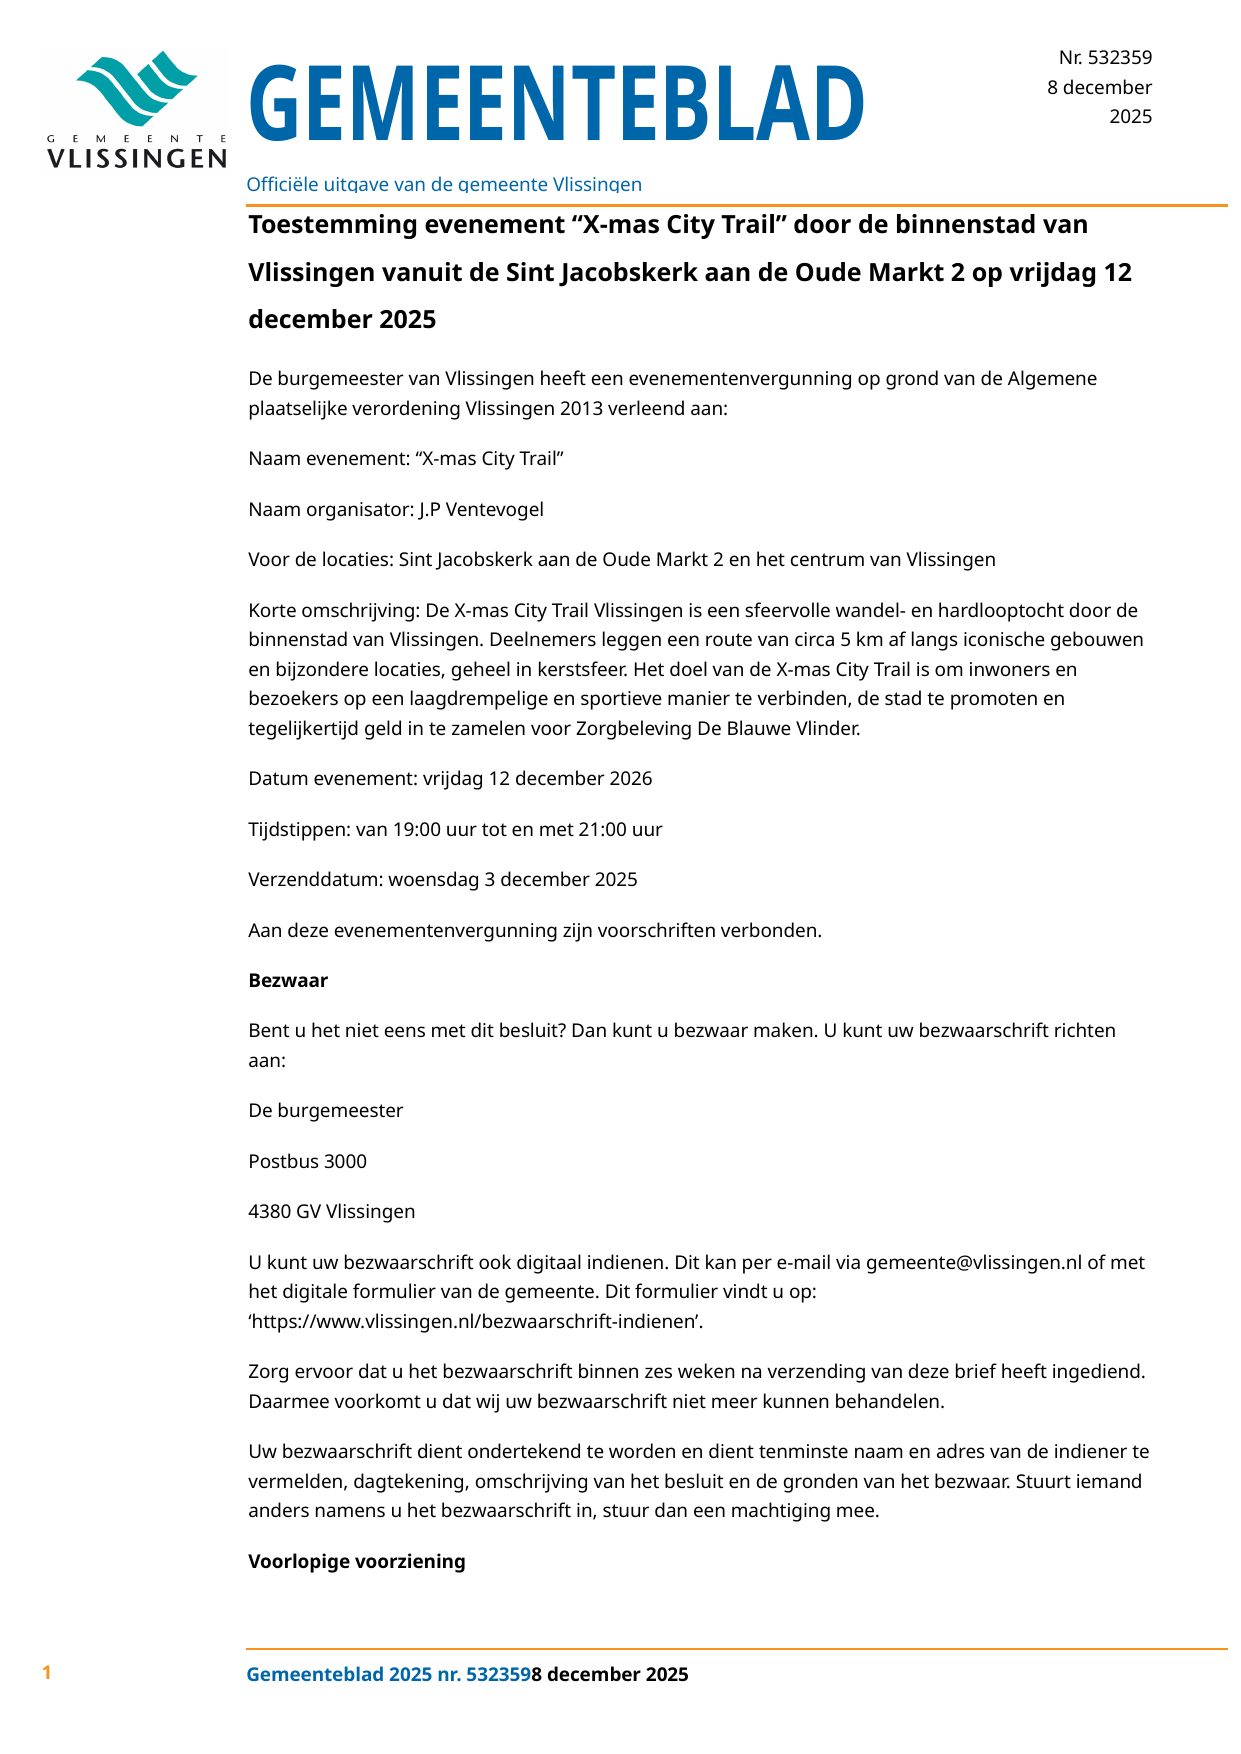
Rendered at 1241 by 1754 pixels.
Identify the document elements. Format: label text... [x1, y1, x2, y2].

text Korte omschrijving: De X-mas City Trail Vlissingen is een sfeervolle wandel- en hardlooptocht door de binnenstad van Vlissingen. Deelnemers leggen een route van circa 5 km af langs iconische gebouwen en bijzondere locaties, geheel in kerstsfeer. Het doel van de X-mas City Trail is om inwoners en bezoekers op een laagdrempelige en sportieve manier te verbinden, de stad te promoten en tegelijkertijd geld in te zamelen voor Zorgbeleving De Blauwe Vlinder. [248, 597, 1152, 741]
text Uw bezwaarschrift dient ondertekend te worden en dient tenminste naam en adres van de indiener te vermelden, dagtekening, omschrijving van het besluit en de gronden van het bezwaar. Stuurt iemand anders namens u het bezwaarschrift in, stuur dan een machtiging mee. [248, 1438, 1152, 1523]
text Naam organisator: J.P Ventevogel [248, 496, 1152, 522]
text Bent u het niet eens met dit besluit? Dan kunt u bezwaar maken. U kunt uw bezwaarschrift richten aan: [248, 1018, 1152, 1073]
text U kunt uw bezwaarschrift ook digitaal indienen. Dit kan per e-mail via gemeente@vlissingen.nl of met het digitale formulier van de gemeente. Dit formulier vindt u op: ‘https://www.vlissingen.nl/bezwaarschrift-indienen’. [248, 1249, 1152, 1334]
text Toestemming evenement “X-mas City Trail” door de binnenstad van Vlissingen vanuit de Sint Jacobskerk aan de Oude Markt 2 op vrijdag 12 december 2025 [248, 207, 1152, 336]
text 4380 GV Vlissingen [248, 1198, 1152, 1224]
text Postbus 3000 [248, 1148, 1152, 1174]
text Datum evenement: vrijdag 12 december 2026 [248, 766, 1152, 791]
text De burgemeester van Vlissingen heeft een evenementenvergunning op grond van de Algemene plaatselijke verordening Vlissingen 2013 verleend aan: [248, 366, 1152, 421]
text Aan deze evenementenvergunning zijn voorschriften verbonden. [248, 917, 1152, 942]
text De burgemeester [248, 1098, 1152, 1123]
text Verzenddatum: woensdag 3 december 2025 [248, 866, 1152, 892]
text Bezwaar [248, 967, 1152, 993]
text Zorg ervoor dat u het bezwaarschrift binnen zes weken na verzending van deze brief heeft ingediend. Daarmee voorkomt u dat wij uw bezwaarschrift niet meer kunnen behandelen. [248, 1358, 1152, 1414]
text Voorlopige voorziening [248, 1548, 1152, 1574]
text Naam evenement: “X-mas City Trail” [248, 446, 1152, 471]
text Tijdstippen: van 19:00 uur tot en met 21:00 uur [248, 816, 1152, 842]
picture [41, 47, 231, 172]
text Voor de locaties: Sint Jacobskerk aan de Oude Markt 2 en het centrum van Vlissingen [248, 546, 1152, 572]
